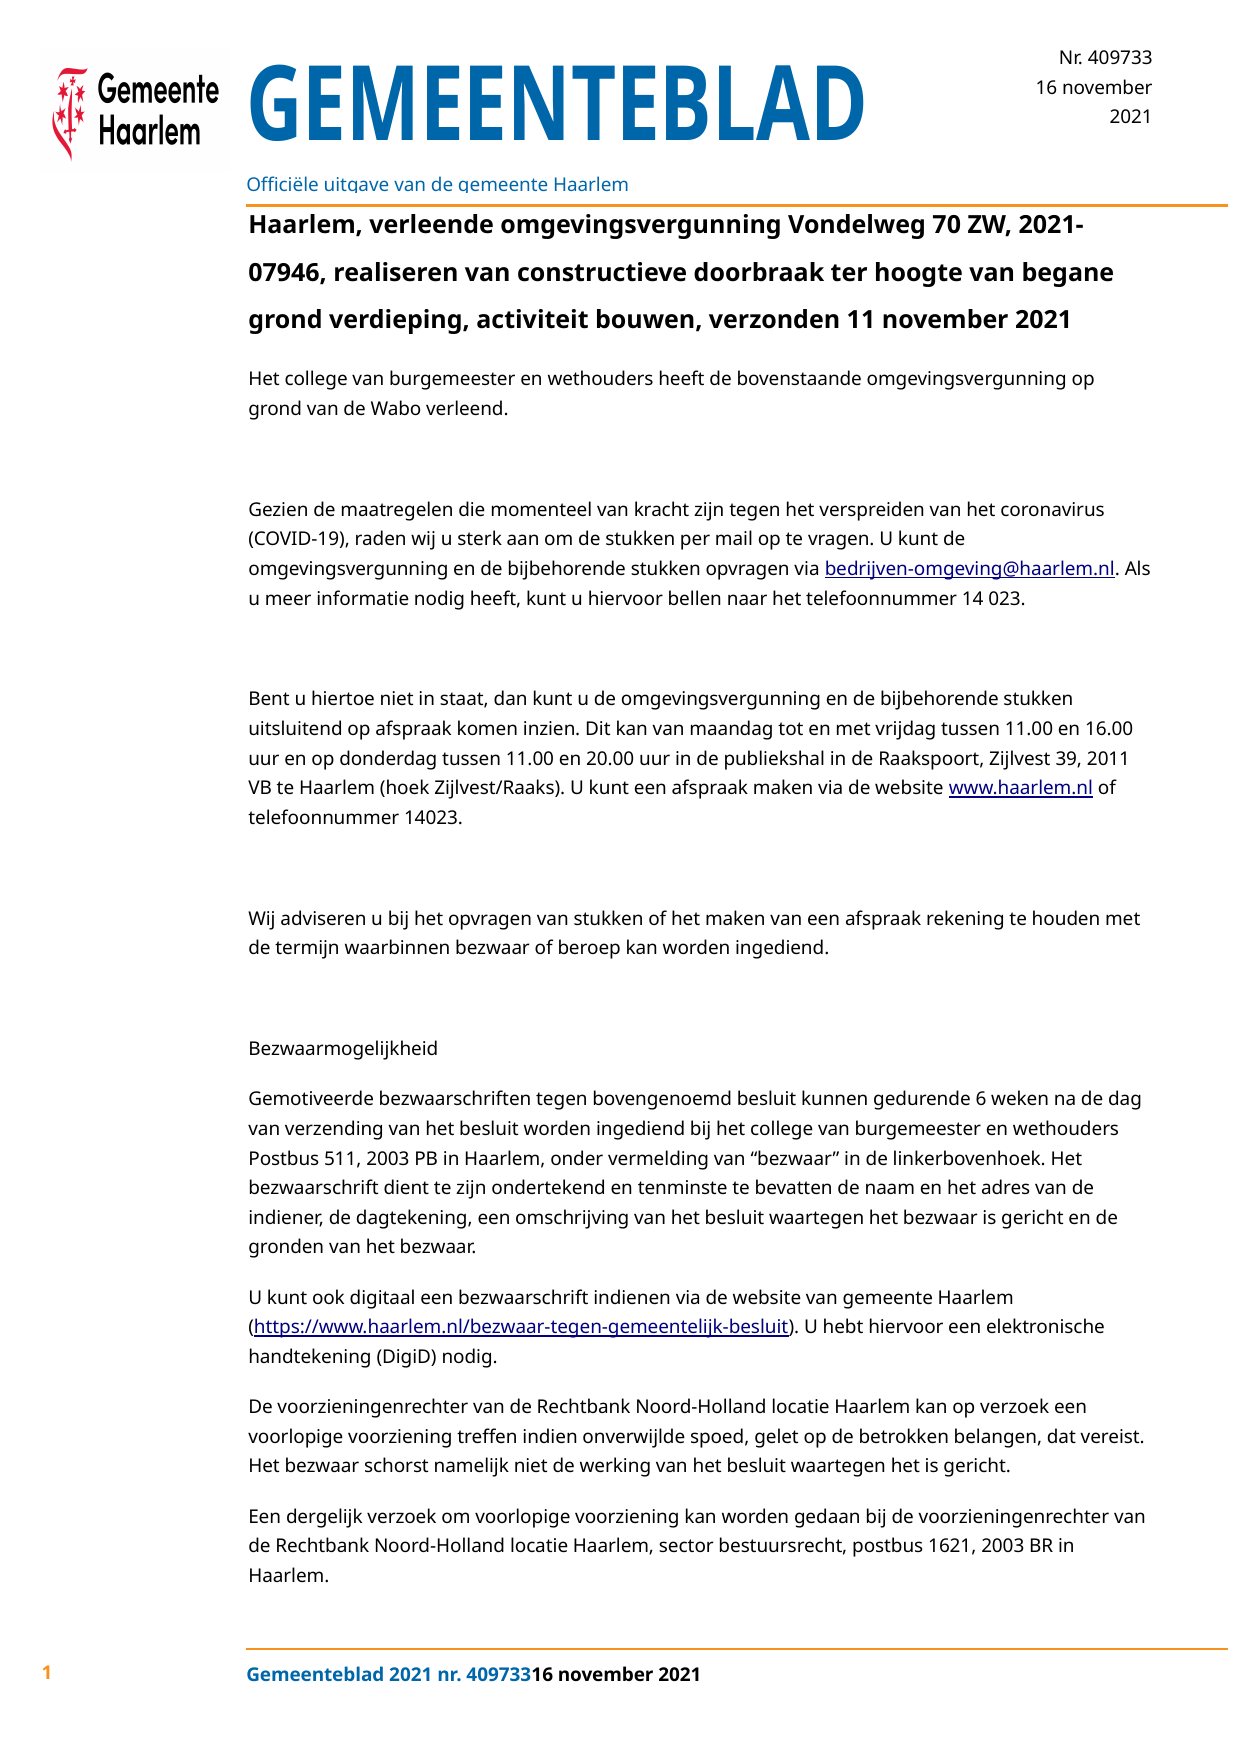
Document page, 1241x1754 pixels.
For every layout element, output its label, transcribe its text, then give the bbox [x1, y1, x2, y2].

text Bezwaarmogelijkheid [248, 1035, 1152, 1061]
text Wij adviseren u bij het opvragen van stukken of het maken van een afspraak rekening te houden met de termijn waarbinnen bezwaar of beroep kan worden ingediend. [248, 905, 1152, 960]
text Haarlem, verleende omgevingsvergunning Vondelweg 70 ZW, 2021-07946, realiseren van constructieve doorbraak ter hoogte van begane grond verdieping, activiteit bouwen, verzonden 11 november 2021 [248, 207, 1152, 336]
text Bent u hiertoe niet in staat, dan kunt u de omgevingsvergunning en de bijbehorende stukken uitsluitend op afspraak komen inzien. Dit kan van maandag tot en met vrijdag tussen 11.00 en 16.00 uur en op donderdag tussen 11.00 en 20.00 uur in de publiekshal in de Raakspoort, Zijlvest 39, 2011 VB te Haarlem (hoek Zijlvest/Raaks). U kunt een afspraak maken via de website www.haarlem.nl of telefoonnummer 14023. [248, 686, 1152, 829]
text Een dergelijk verzoek om voorlopige voorziening kan worden gedaan bij de voorzieningenrechter van de Rechtbank Noord-Holland locatie Haarlem, sector bestuursrecht, postbus 1621, 2003 BR in Haarlem. [248, 1503, 1152, 1588]
text Gezien de maatregelen die momenteel van kracht zijn tegen het verspreiden van het coronavirus (COVID-19), raden wij u sterk aan om de stukken per mail op te vragen. U kunt de omgevingsvergunning en de bijbehorende stukken opvragen via bedrijven-omgeving@haarlem.nl. Als u meer informatie nodig heeft, kunt u hiervoor bellen naar het telefoonnummer 14 023. [248, 496, 1152, 610]
text Gemotiveerde bezwaarschriften tegen bovengenoemd besluit kunnen gedurende 6 weken na de dag van verzending van het besluit worden ingediend bij het college van burgemeester en wethouders Postbus 511, 2003 PB in Haarlem, onder vermelding van “bezwaar” in de linkerbovenhoek. Het bezwaarschrift dient te zijn ondertekend en tenminste te bevatten de naam en het adres van de indiener, de dagtekening, een omschrijving van het besluit waartegen het bezwaar is gericht en de gronden van het bezwaar. [248, 1086, 1152, 1259]
text De voorzieningenrechter van de Rechtbank Noord-Holland locatie Haarlem kan op verzoek een voorlopige voorziening treffen indien onverwijlde spoed, gelet op de betrokken belangen, dat vereist. Het bezwaar schorst namelijk niet de werking van het besluit waartegen het is gericht. [248, 1393, 1152, 1478]
picture [41, 47, 231, 172]
text U kunt ook digitaal een bezwaarschrift indienen via de website van gemeente Haarlem (https://www.haarlem.nl/bezwaar-tegen-gemeentelijk-besluit). U hebt hiervoor een elektronische handtekening (DigiD) nodig. [248, 1284, 1152, 1369]
text Het college van burgemeester en wethouders heeft de bovenstaande omgevingsvergunning op grond van de Wabo verleend. [248, 366, 1152, 421]
